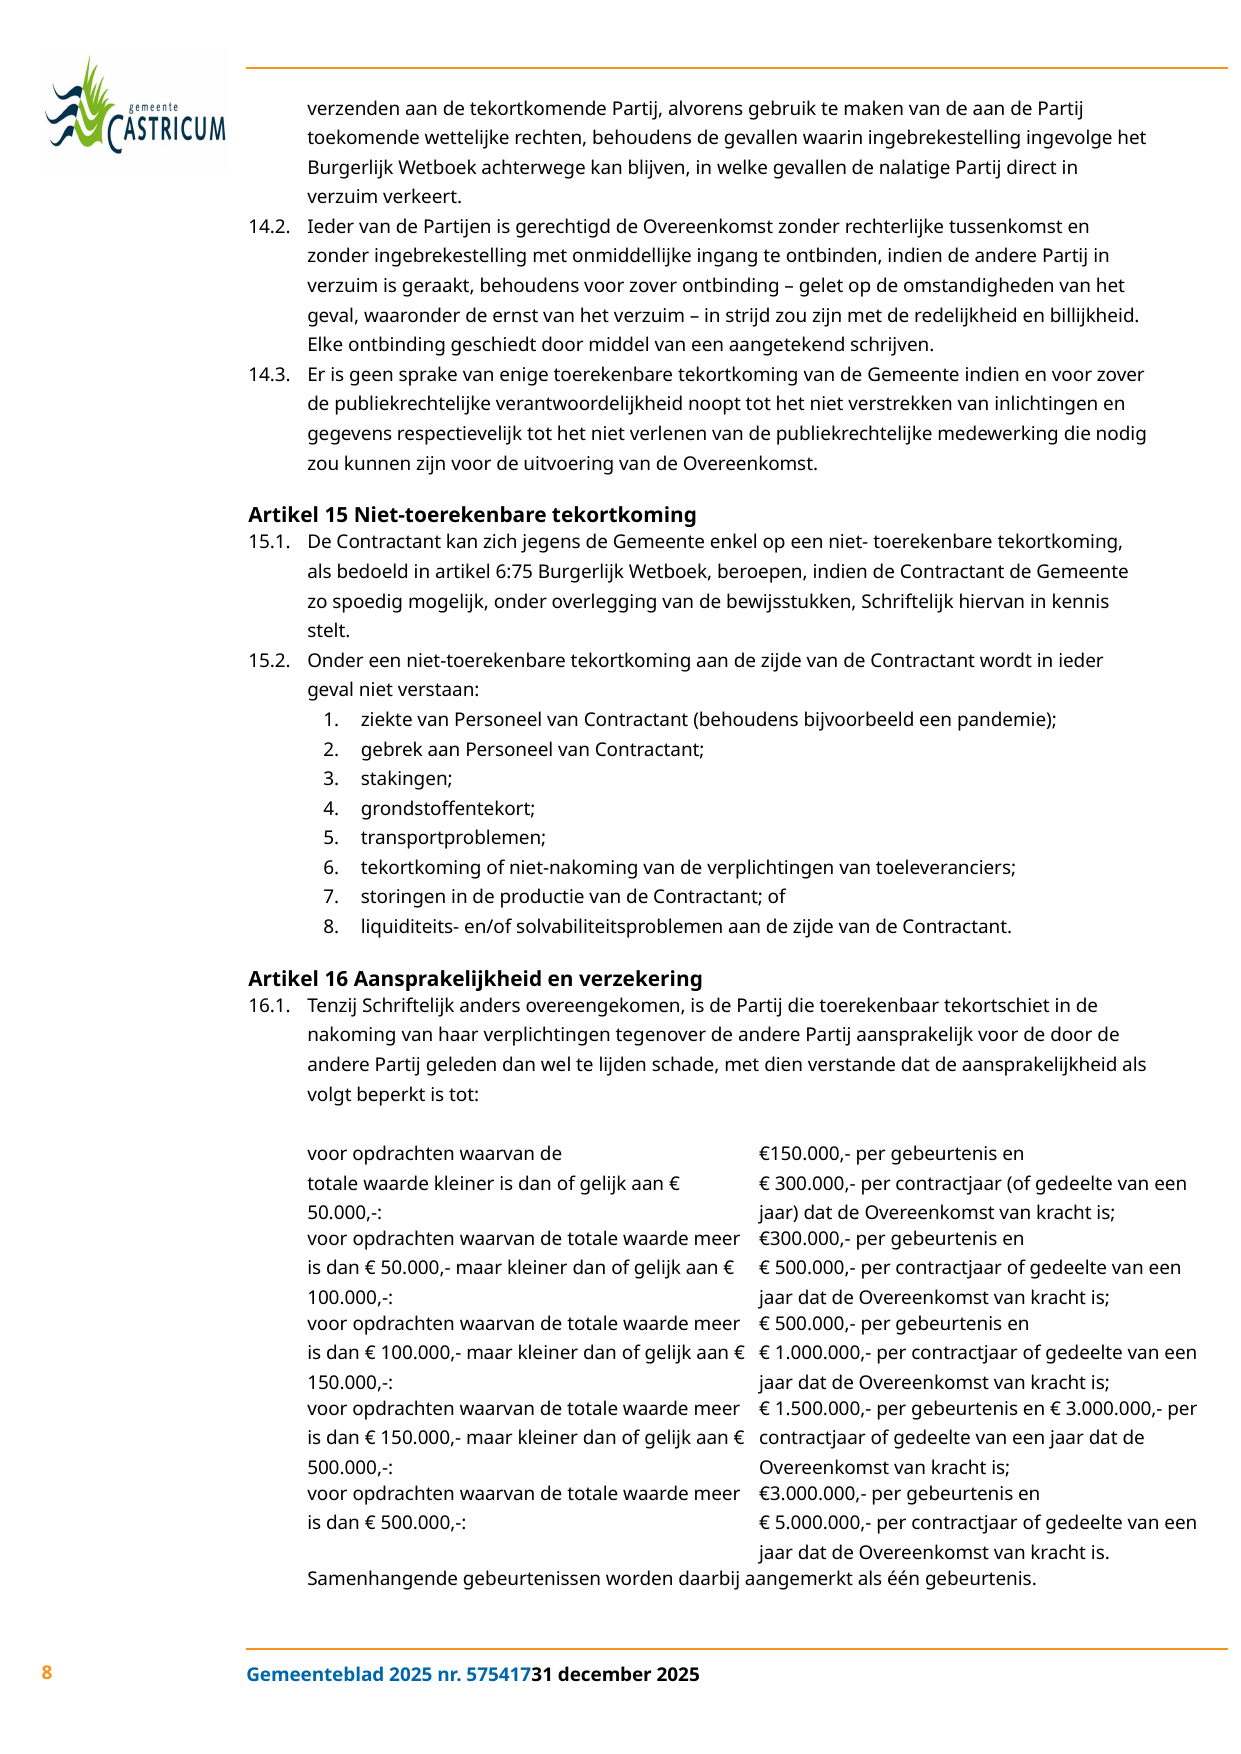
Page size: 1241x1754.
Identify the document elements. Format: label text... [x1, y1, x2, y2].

text Artikel 15 Niet-toerekenbare tekortkoming [248, 500, 1152, 529]
table_cell € 500.000,- per gebeurtenis en € 1.000.000,- per contractjaar of gedeelte van een jaar dat de Overeenkomst van kracht is; [759, 1310, 1211, 1395]
list Ieder van de Partijen is gerechtigd de Overeenkomst zonder rechterlijke tussenkomst en zonder ingebrekestelling met onmiddellijke ingang te ontbinden, indien de andere Partij in verzuim is geraakt, behoudens voor zover ontbinding – gelet op de omstandigheden van het geval, waaronder de ernst van het verzuim – in strijd zou zijn met de redelijkheid en billijkheid. Elke ontbinding geschiedt door middel van een aangetekend schrijven. [248, 213, 1152, 357]
list storingen in de productie van de Contractant; of [323, 884, 1152, 909]
list verzenden aan de tekortkomende Partij, alvorens gebruik te maken van de aan de Partij toekomende wettelijke rechten, behoudens de gevallen waarin ingebrekestelling ingevolge het Burgerlijk Wetboek achterwege kan blijven, in welke gevallen de nalatige Partij direct in verzuim verkeert. [248, 95, 1152, 209]
list Samenhangende gebeurtenissen worden daarbij aangemerkt als één gebeurtenis. [248, 1565, 1152, 1590]
list stakingen; [323, 765, 1152, 791]
table_cell voor opdrachten waarvan de totale waarde meer is dan € 500.000,-: [307, 1480, 759, 1564]
picture [41, 47, 231, 172]
list De Contractant kan zich jegens de Gemeente enkel op een niet- toerekenbare tekortkoming, als bedoeld in artikel 6:75 Burgerlijk Wetboek, beroepen, indien de Contractant de Gemeente zo spoedig mogelijk, onder overlegging van de bewijsstukken, Schriftelijk hiervan in kennis stelt. [248, 529, 1152, 643]
table_cell €300.000,- per gebeurtenis en € 500.000,- per contractjaar of gedeelte van een jaar dat de Overeenkomst van kracht is; [759, 1225, 1211, 1310]
table_cell €3.000.000,- per gebeurtenis en € 5.000.000,- per contractjaar of gedeelte van een jaar dat de Overeenkomst van kracht is. [759, 1480, 1211, 1564]
list tekortkoming of niet-nakoming van de verplichtingen van toeleveranciers; [323, 854, 1152, 880]
text Artikel 16 Aansprakelijkheid en verzekering [248, 964, 1152, 992]
table_cell voor opdrachten waarvan de totale waarde meer is dan € 50.000,- maar kleiner dan of gelijk aan € 100.000,-: [307, 1225, 759, 1310]
list Tenzij Schriftelijk anders overeengekomen, is de Partij die toerekenbaar tekortschiet in de nakoming van haar verplichtingen tegenover de andere Partij aansprakelijk voor de door de andere Partij geleden dan wel te lijden schade, met dien verstande dat de aansprakelijkheid als volgt beperkt is tot: [248, 992, 1152, 1107]
list grondstoffentekort; [323, 795, 1152, 821]
table_cell voor opdrachten waarvan de totale waarde meer is dan € 150.000,- maar kleiner dan of gelijk aan € 500.000,-: [307, 1395, 759, 1480]
list Onder een niet-toerekenbare tekortkoming aan de zijde van de Contractant wordt in ieder geval niet verstaan: [248, 647, 1152, 702]
list Er is geen sprake van enige toerekenbare tekortkoming van de Gemeente indien en voor zover de publiekrechtelijke verantwoordelijkheid noopt tot het niet verstrekken van inlichtingen en gegevens respectievelijk tot het niet verlenen van de publiekrechtelijke medewerking die nodig zou kunnen zijn voor de uitvoering van de Overeenkomst. [248, 361, 1152, 476]
table_header €150.000,- per gebeurtenis en € 300.000,- per contractjaar (of gedeelte van een jaar) dat de Overeenkomst van kracht is; [759, 1140, 1211, 1225]
table_cell voor opdrachten waarvan de totale waarde meer is dan € 100.000,- maar kleiner dan of gelijk aan € 150.000,-: [307, 1310, 759, 1395]
list transportproblemen; [323, 824, 1152, 850]
list liquiditeits- en/of solvabiliteitsproblemen aan de zijde van de Contractant. [323, 913, 1152, 939]
table_header voor opdrachten waarvan de totale waarde kleiner is dan of gelijk aan € 50.000,-: [307, 1140, 759, 1225]
list gebrek aan Personeel van Contractant; [323, 736, 1152, 761]
table_cell € 1.500.000,- per gebeurtenis en € 3.000.000,- per contractjaar of gedeelte van een jaar dat de Overeenkomst van kracht is; [759, 1395, 1211, 1480]
list ziekte van Personeel van Contractant (behoudens bijvoorbeeld een pandemie); [323, 706, 1152, 732]
